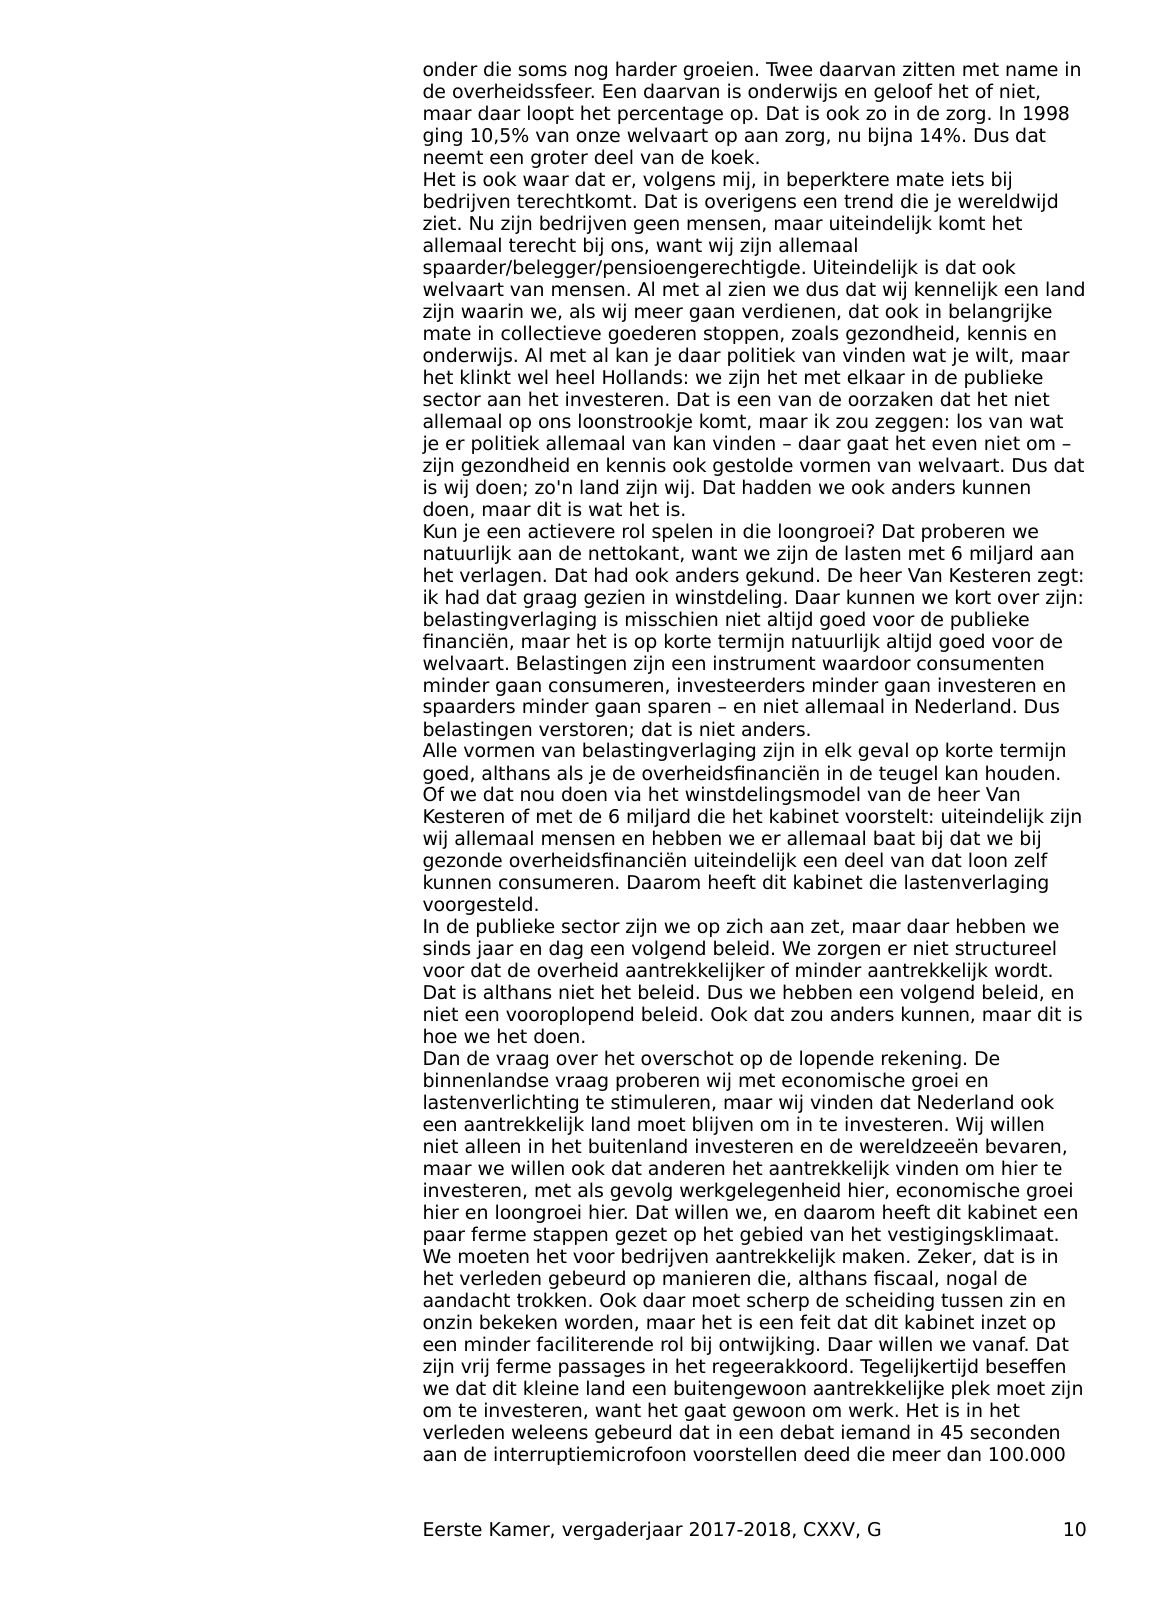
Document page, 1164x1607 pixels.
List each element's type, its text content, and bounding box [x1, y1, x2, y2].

text Kun je een actievere rol spelen in die loongroei? Dat proberen we natuurlijk aan de nettokant, want we zijn de lasten met 6 miljard aan het verlagen. Dat had ook anders gekund. De heer Van Kesteren zegt: ik had dat graag gezien in winstdeling. Daar kunnen we kort over zijn: belastingverlaging is misschien niet altijd goed voor de publieke financiën, maar het is op korte termijn natuurlijk altijd goed voor de welvaart. Belastingen zijn een instrument waardoor consumenten minder gaan consumeren, investeerders minder gaan investeren en spaarders minder gaan sparen – en niet allemaal in Nederland. Dus belastingen verstoren; dat is niet anders. [422, 521, 1087, 740]
text onder die soms nog harder groeien. Twee daarvan zitten met name in de overheidssfeer. Een daarvan is onderwijs en geloof het of niet, maar daar loopt het percentage op. Dat is ook zo in de zorg. In 1998 ging 10,5% van onze welvaart op aan zorg, nu bijna 14%. Dus dat neemt een groter deel van de koek. [422, 59, 1087, 169]
text Het is ook waar dat er, volgens mij, in beperktere mate iets bij bedrijven terechtkomt. Dat is overigens een trend die je wereldwijd ziet. Nu zijn bedrijven geen mensen, maar uiteindelijk komt het allemaal terecht bij ons, want wij zijn allemaal spaarder/belegger/pensioengerechtigde. Uiteindelijk is dat ook welvaart van mensen. Al met al zien we dus dat wij kennelijk een land zijn waarin we, als wij meer gaan verdienen, dat ook in belangrijke mate in collectieve goederen stoppen, zoals gezondheid, kennis en onderwijs. Al met al kan je daar politiek van vinden wat je wilt, maar het klinkt wel heel Hollands: we zijn het met elkaar in de publieke sector aan het investeren. Dat is een van de oorzaken dat het niet allemaal op ons loonstrookje komt, maar ik zou zeggen: los van wat je er politiek allemaal van kan vinden – daar gaat het even niet om – zijn gezondheid en kennis ook gestolde vormen van welvaart. Dus dat is wij doen; zo'n land zijn wij. Dat hadden we ook anders kunnen doen, maar dit is wat het is. [422, 169, 1087, 521]
text In de publieke sector zijn we op zich aan zet, maar daar hebben we sinds jaar en dag een volgend beleid. We zorgen er niet structureel voor dat de overheid aantrekkelijker of minder aantrekkelijk wordt. Dat is althans niet het beleid. Dus we hebben een volgend beleid, en niet een vooroplopend beleid. Ook dat zou anders kunnen, maar dit is hoe we het doen. [422, 916, 1087, 1048]
text Dan de vraag over het overschot op de lopende rekening. De binnenlandse vraag proberen wij met economische groei en lastenverlichting te stimuleren, maar wij vinden dat Nederland ook een aantrekkelijk land moet blijven om in te investeren. Wij willen niet alleen in het buitenland investeren en de wereldzeeën bevaren, maar we willen ook dat anderen het aantrekkelijk vinden om hier te investeren, met als gevolg werkgelegenheid hier, economische groei hier en loongroei hier. Dat willen we, en daarom heeft dit kabinet een paar ferme stappen gezet op het gebied van het vestigingsklimaat. We moeten het voor bedrijven aantrekkelijk maken. Zeker, dat is in het verleden gebeurd op manieren die, althans fiscaal, nogal de aandacht trokken. Ook daar moet scherp de scheiding tussen zin en onzin bekeken worden, maar het is een feit dat dit kabinet inzet op een minder faciliterende rol bij ontwijking. Daar willen we vanaf. Dat zijn vrij ferme passages in het regeerakkoord. Tegelijkertijd beseffen we dat dit kleine land een buitengewoon aantrekkelijke plek moet zijn om te investeren, want het gaat gewoon om werk. Het is in het verleden weleens gebeurd dat in een debat iemand in 45 seconden aan de interruptiemicrofoon voorstellen deed die meer dan 100.000 [422, 1048, 1087, 1466]
text Alle vormen van belastingverlaging zijn in elk geval op korte termijn goed, althans als je de overheidsfinanciën in de teugel kan houden. Of we dat nou doen via het winstdelingsmodel van de heer Van Kesteren of met de 6 miljard die het kabinet voorstelt: uiteindelijk zijn wij allemaal mensen en hebben we er allemaal baat bij dat we bij gezonde overheidsfinanciën uiteindelijk een deel van dat loon zelf kunnen consumeren. Daarom heeft dit kabinet die lastenverlaging voorgesteld. [422, 740, 1087, 916]
